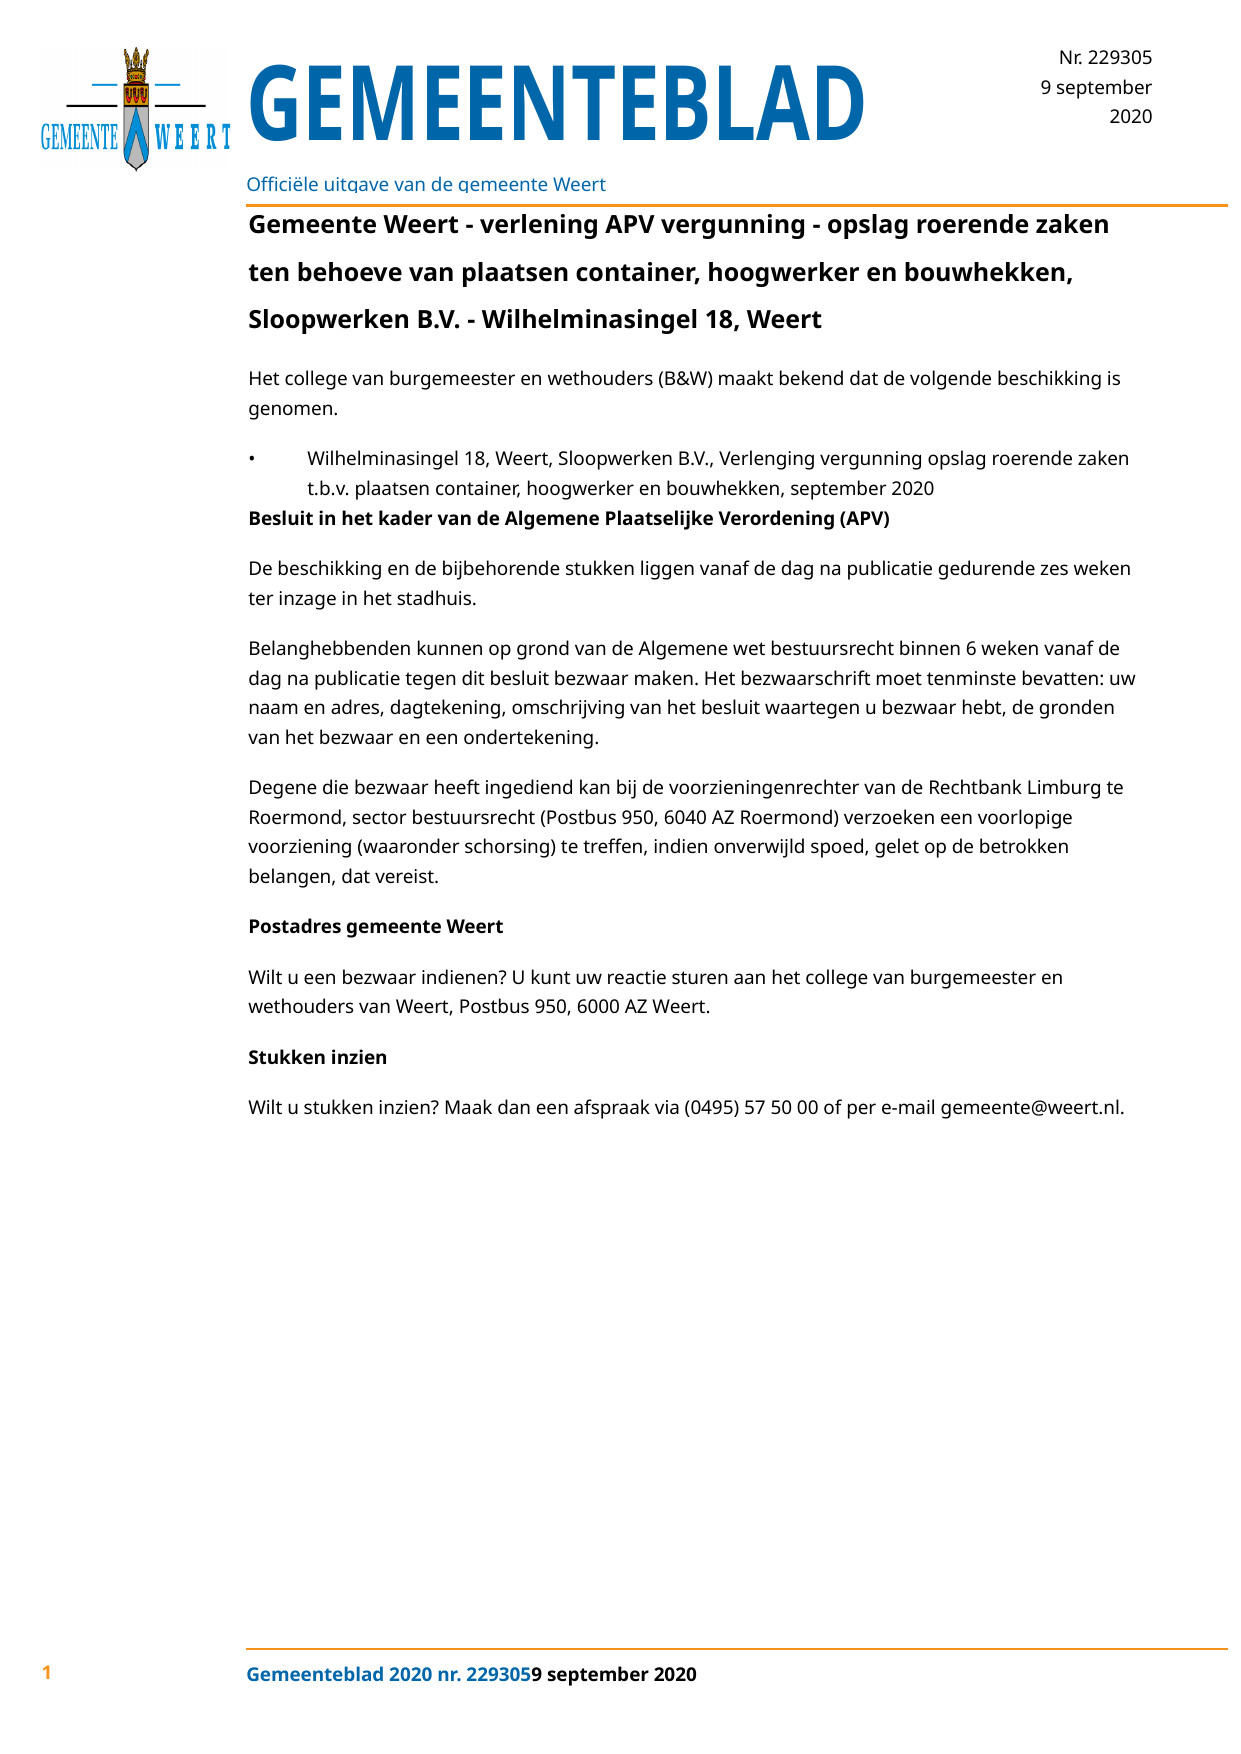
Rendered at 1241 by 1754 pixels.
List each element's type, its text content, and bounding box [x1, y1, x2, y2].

text Belanghebbenden kunnen op grond van de Algemene wet bestuursrecht binnen 6 weken vanaf de dag na publicatie tegen dit besluit bezwaar maken. Het bezwaarschrift moet tenminste bevatten: uw naam en adres, dagtekening, omschrijving van het besluit waartegen u bezwaar hebt, de gronden van het bezwaar en een ondertekening. [248, 635, 1152, 749]
picture [41, 47, 231, 172]
text Gemeente Weert - verlening APV vergunning - opslag roerende zaken ten behoeve van plaatsen container, hoogwerker en bouwhekken, Sloopwerken B.V. - Wilhelminasingel 18, Weert [248, 207, 1152, 336]
text Besluit in het kader van de Algemene Plaatselijke Verordening (APV) [248, 505, 1152, 530]
text De beschikking en de bijbehorende stukken liggen vanaf de dag na publicatie gedurende zes weken ter inzage in het stadhuis. [248, 555, 1152, 610]
text Wilt u een bezwaar indienen? U kunt uw reactie sturen aan het college van burgemeester en wethouders van Weert, Postbus 950, 6000 AZ Weert. [248, 964, 1152, 1019]
text Het college van burgemeester en wethouders (B&W) maakt bekend dat de volgende beschikking is genomen. [248, 366, 1152, 421]
list Wilhelminasingel 18, Weert, Sloopwerken B.V., Verlenging vergunning opslag roerende zaken t.b.v. plaatsen container, hoogwerker en bouwhekken, september 2020 [248, 446, 1152, 501]
text Stukken inzien [248, 1044, 1152, 1069]
text Wilt u stukken inzien? Maak dan een afspraak via (0495) 57 50 00 of per e-mail gemeente@weert.nl. [248, 1094, 1152, 1120]
text Postadres gemeente Weert [248, 913, 1152, 939]
text Degene die bezwaar heeft ingediend kan bij de voorzieningenrechter van de Rechtbank Limburg te Roermond, sector bestuursrecht (Postbus 950, 6040 AZ Roermond) verzoeken een voorlopige voorziening (waaronder schorsing) te treffen, indien onverwijld spoed, gelet op de betrokken belangen, dat vereist. [248, 774, 1152, 889]
